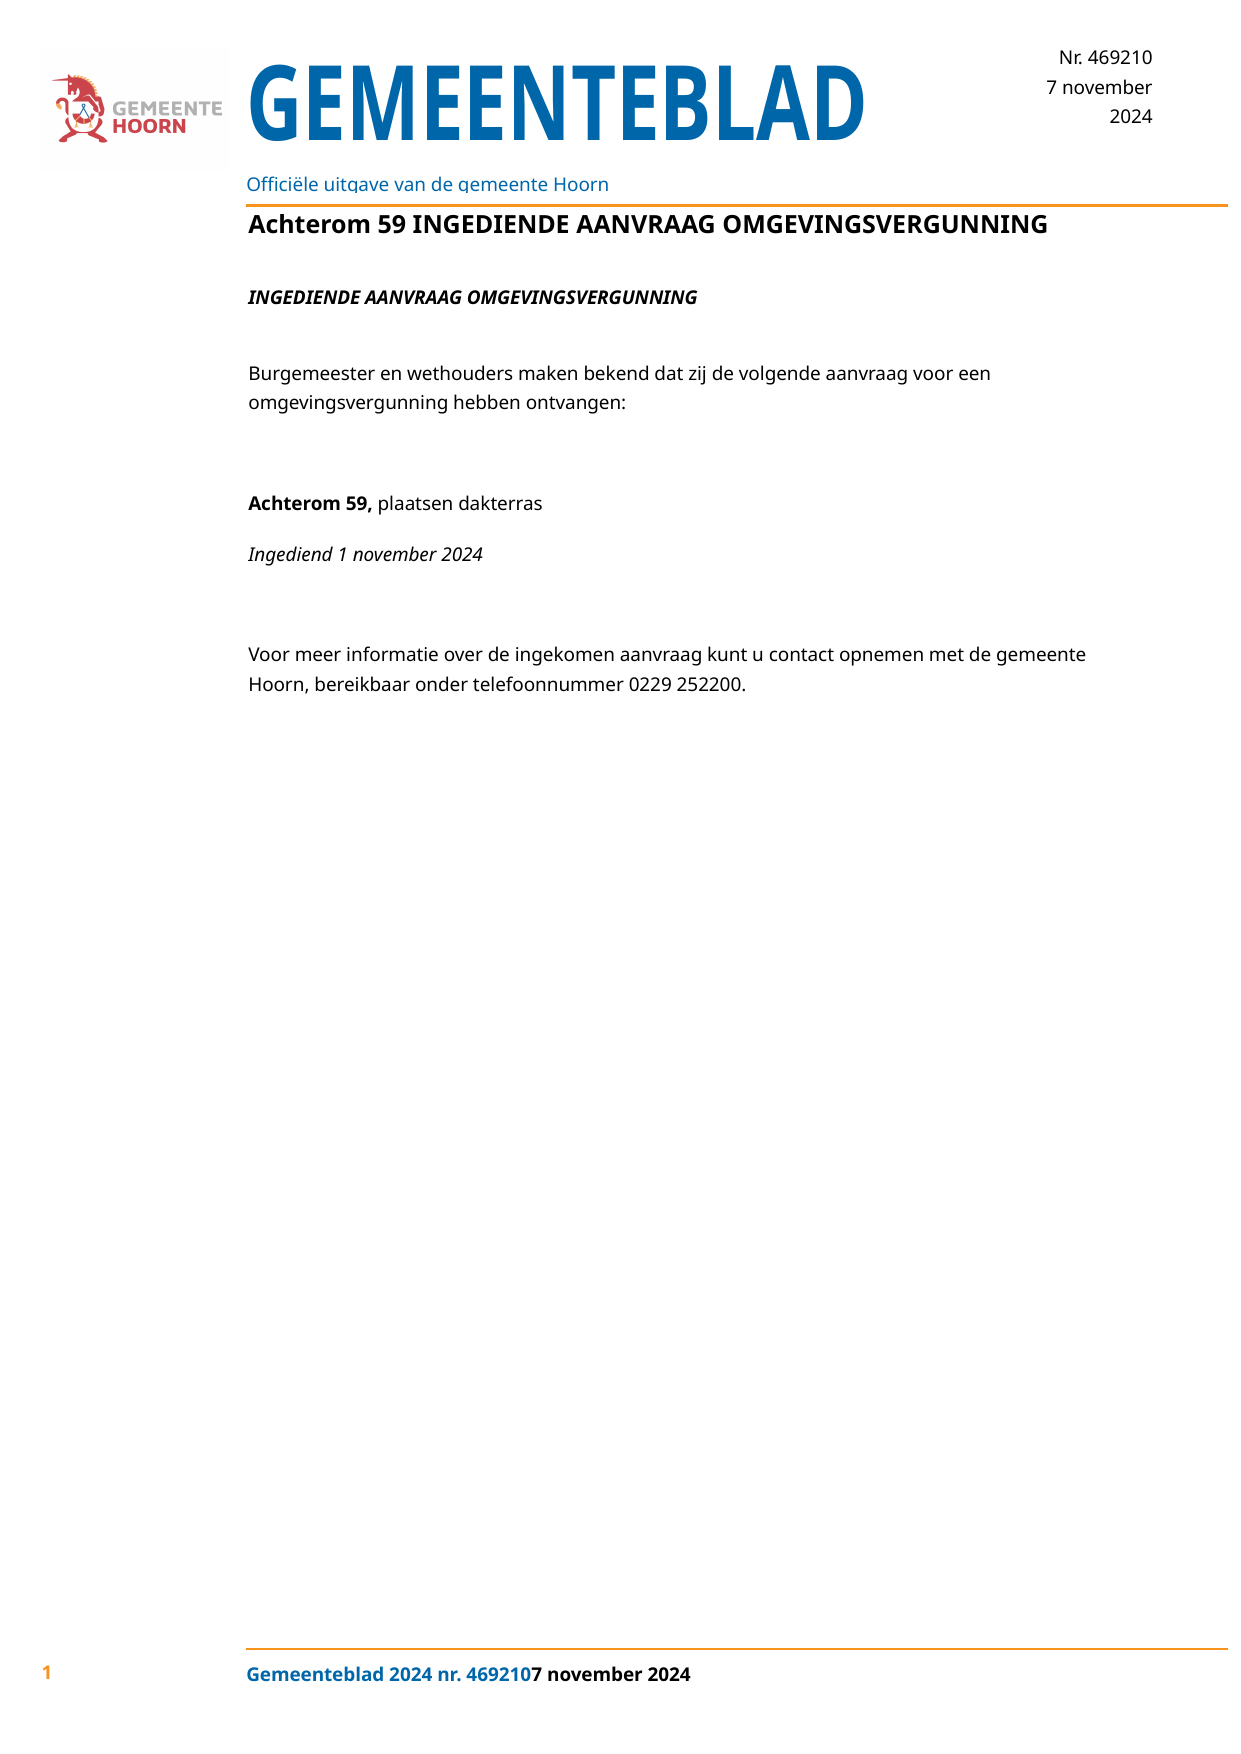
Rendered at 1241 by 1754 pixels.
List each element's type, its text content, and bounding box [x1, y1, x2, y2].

text Voor meer informatie over de ingekomen aanvraag kunt u contact opnemen met de gemeente Hoorn, bereikbaar onder telefoonnummer 0229 252200. [248, 642, 1152, 697]
text Achterom 59, plaatsen dakterras [248, 490, 1152, 516]
picture [41, 47, 231, 172]
text INGEDIENDE AANVRAAG OMGEVINGSVERGUNNING [248, 284, 1152, 309]
text Ingediend 1 november 2024 [248, 541, 1152, 567]
text Achterom 59 INGEDIENDE AANVRAAG OMGEVINGSVERGUNNING [248, 207, 1152, 241]
text Burgemeester en wethouders maken bekend dat zij de volgende aanvraag voor een omgevingsvergunning hebben ontvangen: [248, 360, 1152, 415]
